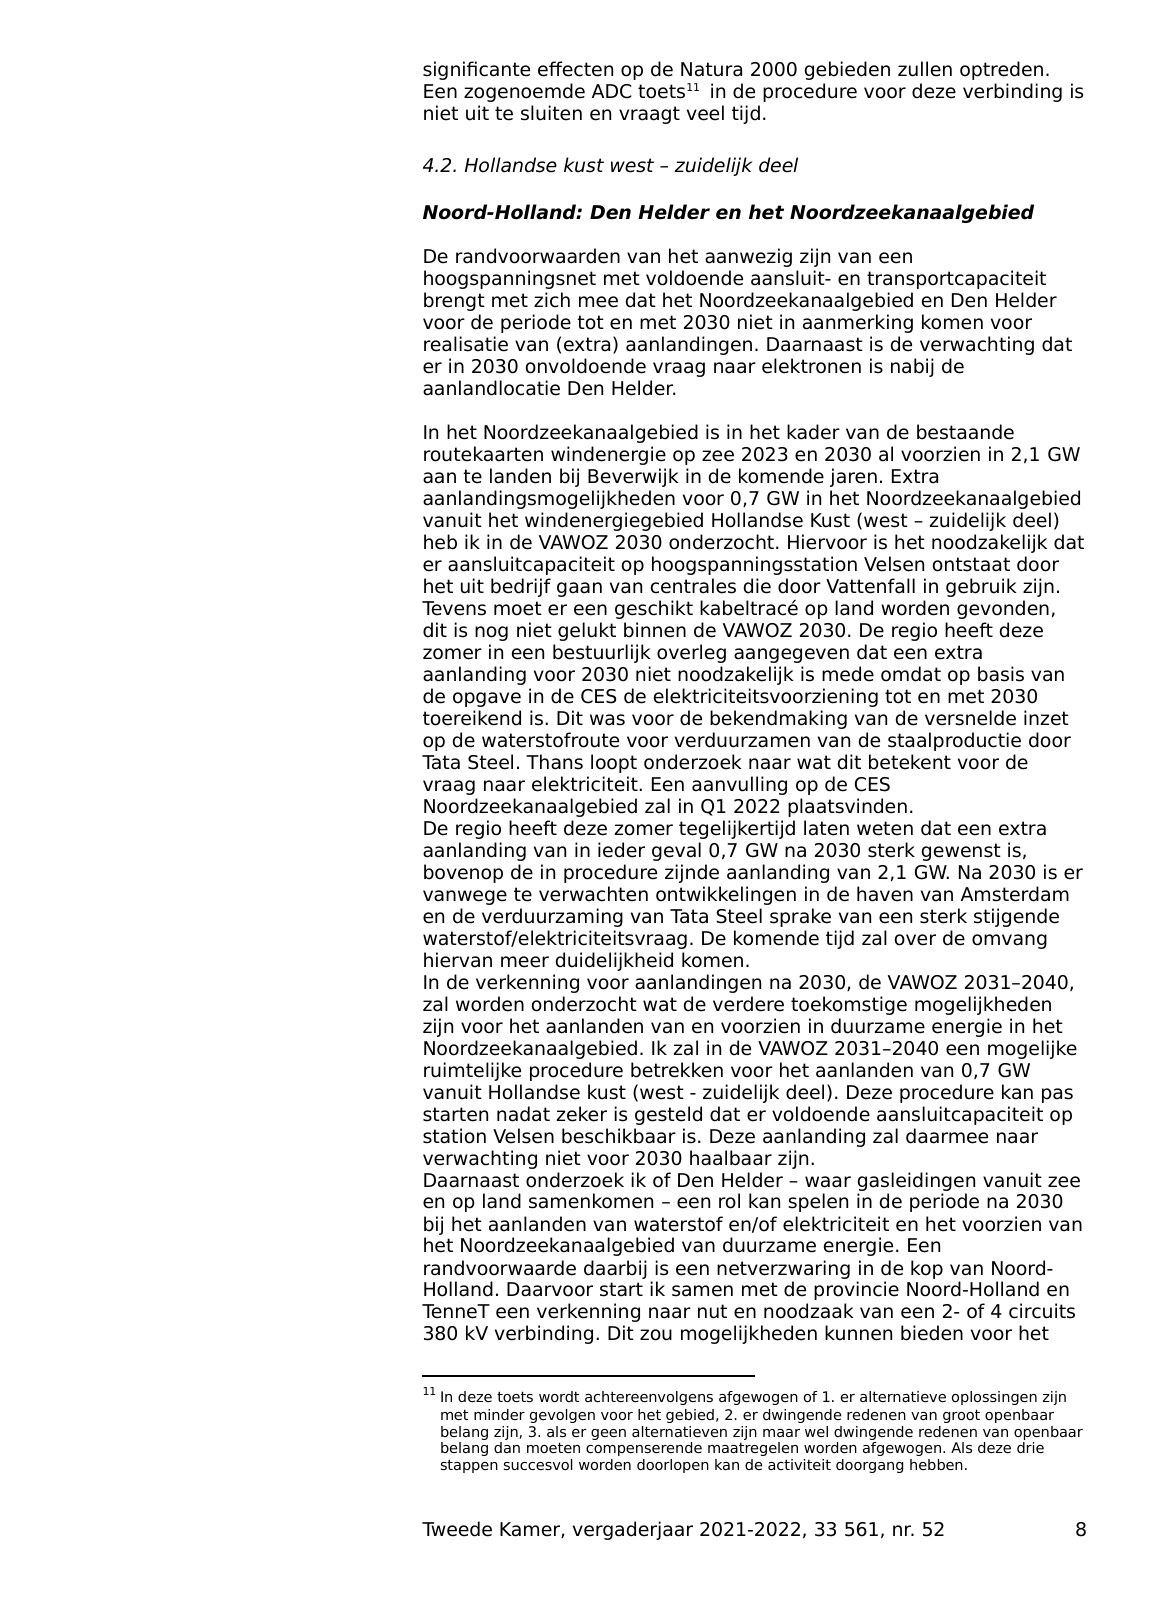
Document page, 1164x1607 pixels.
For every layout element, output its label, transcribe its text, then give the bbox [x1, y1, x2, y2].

subtitle 4.2. Hollandse kust west – zuidelijk deel [422, 155, 1087, 177]
text Daarnaast onderzoek ik of Den Helder – waar gasleidingen vanuit zee en op land samenkomen – een rol kan spelen in de periode na 2030 bij het aanlanden van waterstof en/of elektriciteit en het voorzien van het Noordzeekanaalgebied van duurzame energie. Een randvoorwaarde daarbij is een netverzwaring in de kop van Noord-Holland. Daarvoor start ik samen met de provincie Noord-Holland en TenneT een verkenning naar nut en noodzaak van een 2- of 4 circuits 380 kV verbinding. Dit zou mogelijkheden kunnen bieden voor het [422, 1169, 1087, 1345]
text De randvoorwaarden van het aanwezig zijn van een hoogspanningsnet met voldoende aansluit- en transportcapaciteit brengt met zich mee dat het Noordzeekanaalgebied en Den Helder voor de periode tot en met 2030 niet in aanmerking komen voor realisatie van (extra) aanlandingen. Daarnaast is de verwachting dat er in 2030 onvoldoende vraag naar elektronen is nabij de aanlandlocatie Den Helder. [422, 246, 1087, 400]
text In het Noordzeekanaalgebied is in het kader van de bestaande routekaarten windenergie op zee 2023 en 2030 al voorzien in 2,1 GW aan te landen bij Beverwijk in de komende jaren. Extra aanlandingsmogelijkheden voor 0,7 GW in het Noordzeekanaalgebied vanuit het windenergiegebied Hollandse Kust (west – zuidelijk deel) heb ik in de VAWOZ 2030 onderzocht. Hiervoor is het noodzakelijk dat er aansluitcapaciteit op hoogspanningsstation Velsen ontstaat door het uit bedrijf gaan van centrales die door Vattenfall in gebruik zijn. Tevens moet er een geschikt kabeltracé op land worden gevonden, dit is nog niet gelukt binnen de VAWOZ 2030. De regio heeft deze zomer in een bestuurlijk overleg aangegeven dat een extra aanlanding voor 2030 niet noodzakelijk is mede omdat op basis van de opgave in de CES de elektriciteitsvoorziening tot en met 2030 toereikend is. Dit was voor de bekendmaking van de versnelde inzet op de waterstofroute voor verduurzamen van de staalproductie door Tata Steel. Thans loopt onderzoek naar wat dit betekent voor de vraag naar elektriciteit. Een aanvulling op de CES Noordzeekanaalgebied zal in Q1 2022 plaatsvinden. [422, 422, 1087, 818]
text De regio heeft deze zomer tegelijkertijd laten weten dat een extra aanlanding van in ieder geval 0,7 GW na 2030 sterk gewenst is, bovenop de in procedure zijnde aanlanding van 2,1 GW. Na 2030 is er vanwege te verwachten ontwikkelingen in de haven van Amsterdam en de verduurzaming van Tata Steel sprake van een sterk stijgende waterstof/elektriciteitsvraag. De komende tijd zal over de omvang hiervan meer duidelijkheid komen. [422, 818, 1087, 972]
subtitle Noord-Holland: Den Helder en het Noordzeekanaalgebied [422, 202, 1087, 224]
text In deze toets wordt achtereenvolgens afgewogen of 1. er alternatieve oplossingen zijn met minder gevolgen voor het gebied, 2. er dwingende redenen van groot openbaar belang zijn, 3. als er geen alternatieven zijn maar wel dwingende redenen van openbaar belang dan moeten compenserende maatregelen worden afgewogen. Als deze drie stappen succesvol worden doorlopen kan de activiteit doorgang hebben. [422, 1385, 1087, 1474]
text In de verkenning voor aanlandingen na 2030, de VAWOZ 2031–2040, zal worden onderzocht wat de verdere toekomstige mogelijkheden zijn voor het aanlanden van en voorzien in duurzame energie in het Noordzeekanaalgebied. Ik zal in de VAWOZ 2031–2040 een mogelijke ruimtelijke procedure betrekken voor het aanlanden van 0,7 GW vanuit Hollandse kust (west - zuidelijk deel). Deze procedure kan pas starten nadat zeker is gesteld dat er voldoende aansluitcapaciteit op station Velsen beschikbaar is. Deze aanlanding zal daarmee naar verwachting niet voor 2030 haalbaar zijn. [422, 972, 1087, 1169]
text significante effecten op de Natura 2000 gebieden zullen optreden. Een zogenoemde ADC toets in de procedure voor deze verbinding is niet uit te sluiten en vraagt veel tijd. [422, 59, 1087, 125]
